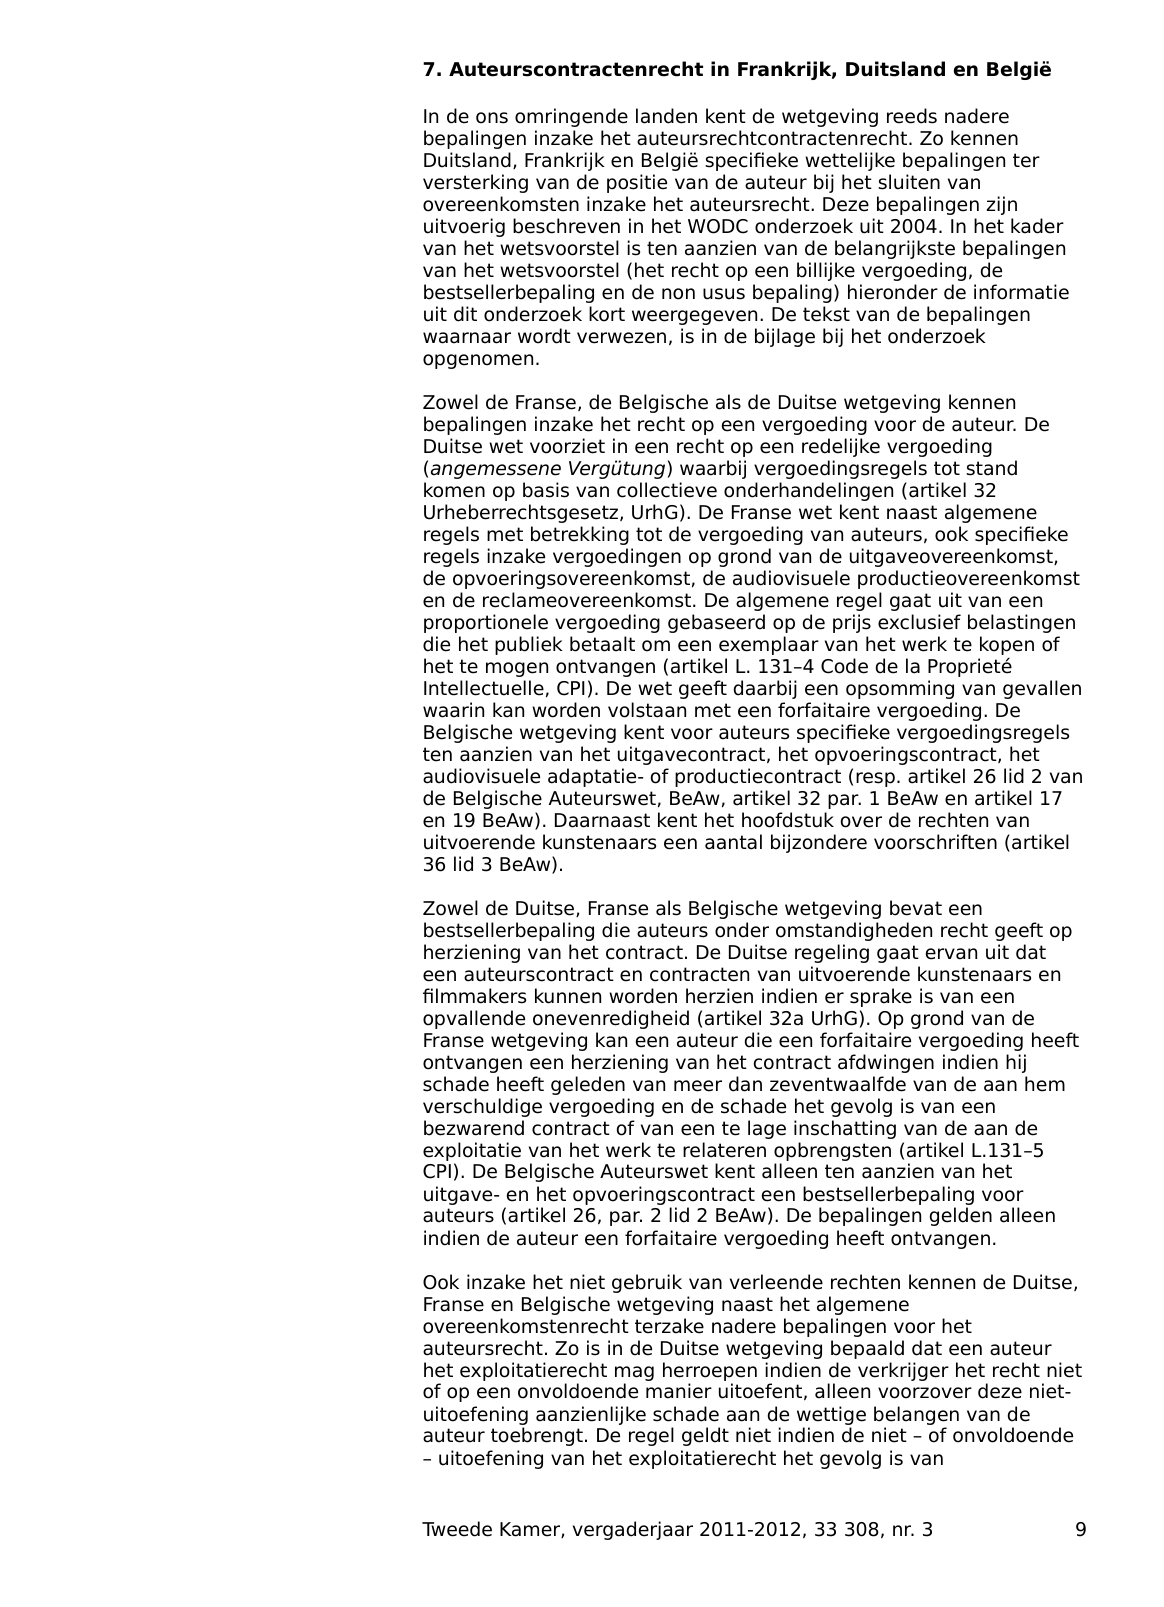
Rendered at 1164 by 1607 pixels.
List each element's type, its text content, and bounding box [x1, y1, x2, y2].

text Ook inzake het niet gebruik van verleende rechten kennen de Duitse, Franse en Belgische wetgeving naast het algemene overeenkomstenrecht terzake nadere bepalingen voor het auteursrecht. Zo is in de Duitse wetgeving bepaald dat een auteur het exploitatierecht mag herroepen indien de verkrijger het recht niet of op een onvoldoende manier uitoefent, alleen voorzover deze niet-uitoefening aanzienlijke schade aan de wettige belangen van de auteur toebrengt. De regel geldt niet indien de niet – of onvoldoende – uitoefening van het exploitatierecht het gevolg is van [422, 1272, 1087, 1469]
text In de ons omringende landen kent de wetgeving reeds nadere bepalingen inzake het auteursrechtcontractenrecht. Zo kennen Duitsland, Frankrijk en België specifieke wettelijke bepalingen ter versterking van de positie van de auteur bij het sluiten van overeenkomsten inzake het auteursrecht. Deze bepalingen zijn uitvoerig beschreven in het WODC onderzoek uit 2004. In het kader van het wetsvoorstel is ten aanzien van de belangrijkste bepalingen van het wetsvoorstel (het recht op een billijke vergoeding, de bestsellerbepaling en de non usus bepaling) hieronder de informatie uit dit onderzoek kort weergegeven. De tekst van de bepalingen waarnaar wordt verwezen, is in de bijlage bij het onderzoek opgenomen. [422, 106, 1087, 370]
text Zowel de Franse, de Belgische als de Duitse wetgeving kennen bepalingen inzake het recht op een vergoeding voor de auteur. De Duitse wet voorziet in een recht op een redelijke vergoeding (angemessene Vergütung) waarbij vergoedingsregels tot stand komen op basis van collectieve onderhandelingen (artikel 32 Urheberrechtsgesetz, UrhG). De Franse wet kent naast algemene regels met betrekking tot de vergoeding van auteurs, ook specifieke regels inzake vergoedingen op grond van de uitgaveovereenkomst, de opvoeringsovereenkomst, de audiovisuele productieovereenkomst en de reclameovereenkomst. De algemene regel gaat uit van een proportionele vergoeding gebaseerd op de prijs exclusief belastingen die het publiek betaalt om een exemplaar van het werk te kopen of het te mogen ontvangen (artikel L. 131–4 Code de la Proprieté Intellectuelle, CPI). De wet geeft daarbij een opsomming van gevallen waarin kan worden volstaan met een forfaitaire vergoeding. De Belgische wetgeving kent voor auteurs specifieke vergoedingsregels ten aanzien van het uitgavecontract, het opvoeringscontract, het audiovisuele adaptatie- of productiecontract (resp. artikel 26 lid 2 van de Belgische Auteurswet, BeAw, artikel 32 par. 1 BeAw en artikel 17 en 19 BeAw). Daarnaast kent het hoofdstuk over de rechten van uitvoerende kunstenaars een aantal bijzondere voorschriften (artikel 36 lid 3 BeAw). [422, 392, 1087, 876]
text Zowel de Duitse, Franse als Belgische wetgeving bevat een bestsellerbepaling die auteurs onder omstandigheden recht geeft op herziening van het contract. De Duitse regeling gaat ervan uit dat een auteurscontract en contracten van uitvoerende kunstenaars en filmmakers kunnen worden herzien indien er sprake is van een opvallende onevenredigheid (artikel 32a UrhG). Op grond van de Franse wetgeving kan een auteur die een forfaitaire vergoeding heeft ontvangen een herziening van het contract afdwingen indien hij schade heeft geleden van meer dan zeventwaalfde van de aan hem verschuldige vergoeding en de schade het gevolg is van een bezwarend contract of van een te lage inschatting van de aan de exploitatie van het werk te relateren opbrengsten (artikel L.131–5 CPI). De Belgische Auteurswet kent alleen ten aanzien van het uitgave- en het opvoeringscontract een bestsellerbepaling voor auteurs (artikel 26, par. 2 lid 2 BeAw). De bepalingen gelden alleen indien de auteur een forfaitaire vergoeding heeft ontvangen. [422, 898, 1087, 1249]
subtitle 7. Auteurscontractenrecht in Frankrijk, Duitsland en België [422, 59, 1087, 81]
